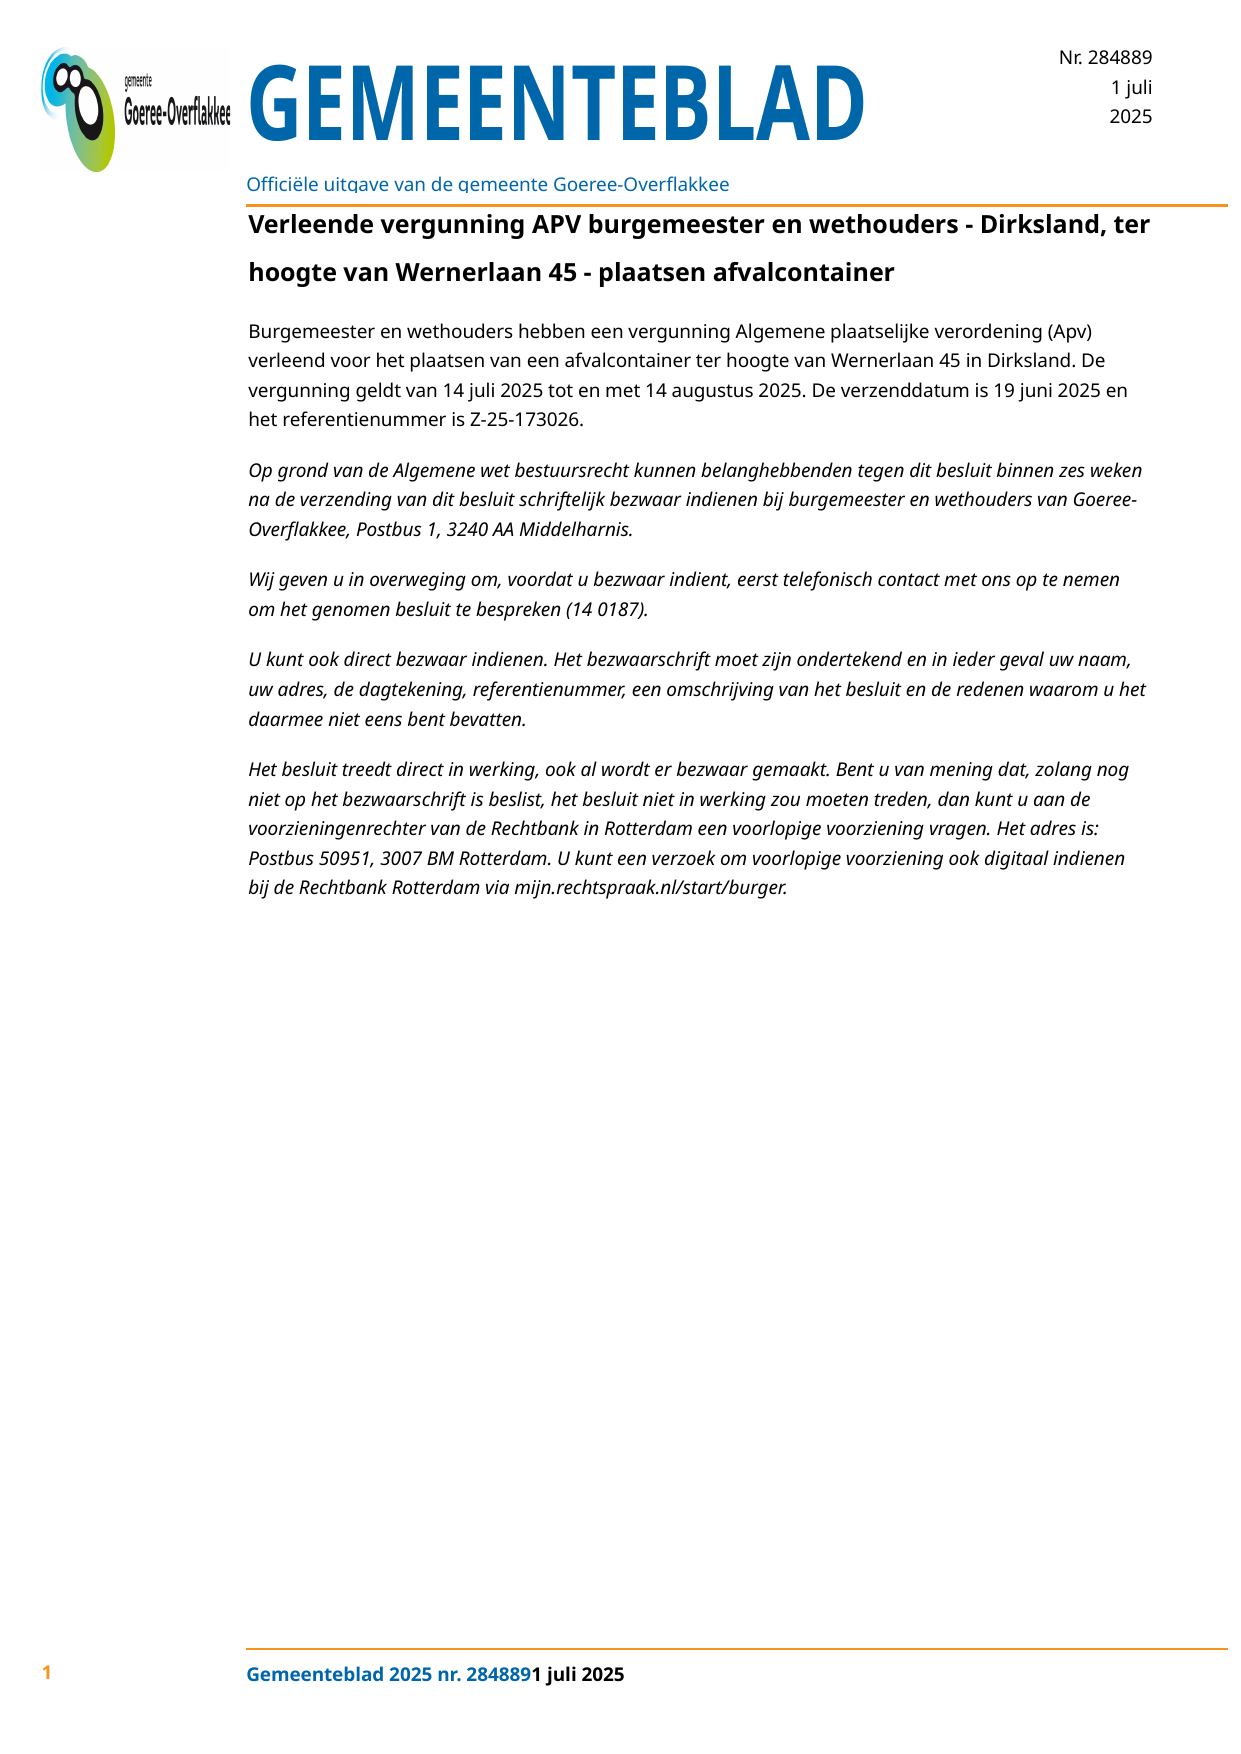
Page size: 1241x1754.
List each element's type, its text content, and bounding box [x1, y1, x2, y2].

text Burgemeester en wethouders hebben een vergunning Algemene plaatselijke verordening (Apv) verleend voor het plaatsen van een afvalcontainer ter hoogte van Wernerlaan 45 in Dirksland. De vergunning geldt van 14 juli 2025 tot en met 14 augustus 2025. De verzenddatum is 19 juni 2025 en het referentienummer is Z-25-173026. [248, 318, 1152, 432]
text Wij geven u in overweging om, voordat u bezwaar indient, eerst telefonisch contact met ons op te nemen om het genomen besluit te bespreken (14 0187). [248, 567, 1152, 622]
text Op grond van de Algemene wet bestuursrecht kunnen belanghebbenden tegen dit besluit binnen zes weken na de verzending van dit besluit schriftelijk bezwaar indienen bij burgemeester en wethouders van Goeree-Overflakkee, Postbus 1, 3240 AA Middelharnis. [248, 457, 1152, 542]
text Verleende vergunning APV burgemeester en wethouders - Dirksland, ter hoogte van Wernerlaan 45 - plaatsen afvalcontainer [248, 207, 1152, 288]
text U kunt ook direct bezwaar indienen. Het bezwaarschrift moet zijn ondertekend en in ieder geval uw naam, uw adres, de dagtekening, referentienummer, een omschrijving van het besluit en de redenen waarom u het daarmee niet eens bent bevatten. [248, 647, 1152, 732]
text Het besluit treedt direct in werking, ook al wordt er bezwaar gemaakt. Bent u van mening dat, zolang nog niet op het bezwaarschrift is beslist, het besluit niet in werking zou moeten treden, dan kunt u aan de voorzieningenrechter van de Rechtbank in Rotterdam een voorlopige voorziening vragen. Het adres is: Postbus 50951, 3007 BM Rotterdam. U kunt een verzoek om voorlopige voorziening ook digitaal indienen bij de Rechtbank Rotterdam via mijn.rechtspraak.nl/start/burger. [248, 756, 1152, 900]
picture [41, 47, 231, 172]
